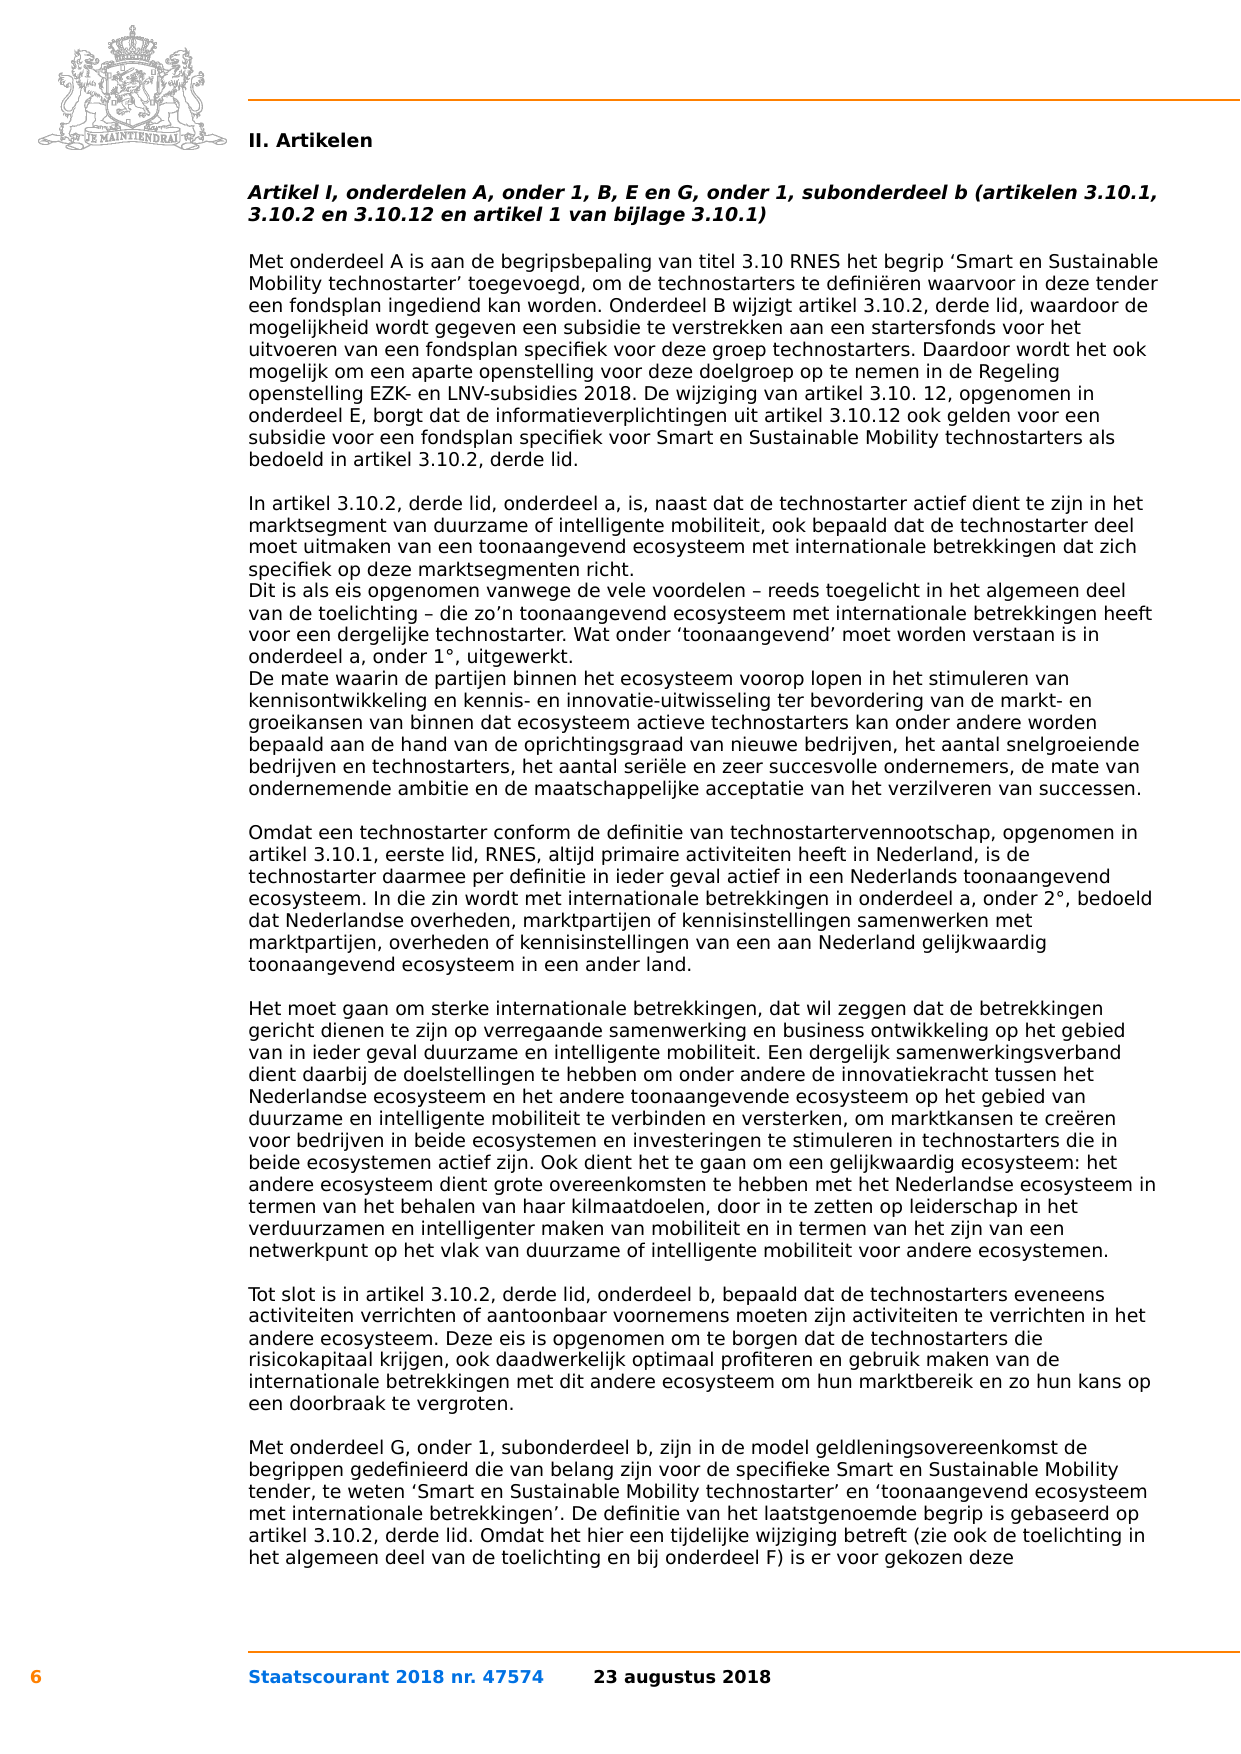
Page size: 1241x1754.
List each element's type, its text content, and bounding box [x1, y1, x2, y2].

subtitle II. Artikelen [248, 130, 1163, 152]
text De mate waarin de partijen binnen het ecosysteem voorop lopen in het stimuleren van kennisontwikkeling en kennis- en innovatie-uitwisseling ter bevordering van de markt- en groeikansen van binnen dat ecosysteem actieve technostarters kan onder andere worden bepaald aan de hand van de oprichtingsgraad van nieuwe bedrijven, het aantal snelgroeiende bedrijven en technostarters, het aantal seriële en zeer succesvolle ondernemers, de mate van ondernemende ambitie en de maatschappelijke acceptatie van het verzilveren van successen. [248, 668, 1163, 800]
subtitle Artikel I, onderdelen A, onder 1, B, E en G, onder 1, subonderdeel b (artikelen 3.10.1, 3.10.2 en 3.10.12 en artikel 1 van bijlage 3.10.1) [248, 182, 1163, 226]
text Omdat een technostarter conform de definitie van technostartervennootschap, opgenomen in artikel 3.10.1, eerste lid, RNES, altijd primaire activiteiten heeft in Nederland, is de technostarter daarmee per definitie in ieder geval actief in een Nederlands toonaangevend ecosysteem. In die zin wordt met internationale betrekkingen in onderdeel a, onder 2°, bedoeld dat Nederlandse overheden, marktpartijen of kennisinstellingen samenwerken met marktpartijen, overheden of kennisinstellingen van een aan Nederland gelijkwaardig toonaangevend ecosysteem in een ander land. [248, 822, 1163, 976]
text Het moet gaan om sterke internationale betrekkingen, dat wil zeggen dat de betrekkingen gericht dienen te zijn op verregaande samenwerking en business ontwikkeling op het gebied van in ieder geval duurzame en intelligente mobiliteit. Een dergelijk samenwerkingsverband dient daarbij de doelstellingen te hebben om onder andere de innovatiekracht tussen het Nederlandse ecosysteem en het andere toonaangevende ecosysteem op het gebied van duurzame en intelligente mobiliteit te verbinden en versterken, om marktkansen te creëren voor bedrijven in beide ecosystemen en investeringen te stimuleren in technostarters die in beide ecosystemen actief zijn. Ook dient het te gaan om een gelijkwaardig ecosysteem: het andere ecosysteem dient grote overeenkomsten te hebben met het Nederlandse ecosysteem in termen van het behalen van haar kilmaatdoelen, door in te zetten op leiderschap in het verduurzamen en intelligenter maken van mobiliteit en in termen van het zijn van een netwerkpunt op het vlak van duurzame of intelligente mobiliteit voor andere ecosystemen. [248, 998, 1163, 1262]
text Dit is als eis opgenomen vanwege de vele voordelen – reeds toegelicht in het algemeen deel van de toelichting – die zo’n toonaangevend ecosysteem met internationale betrekkingen heeft voor een dergelijke technostarter. Wat onder ‘toonaangevend’ moet worden verstaan is in onderdeel a, onder 1°, uitgewerkt. [248, 580, 1163, 668]
text In artikel 3.10.2, derde lid, onderdeel a, is, naast dat de technostarter actief dient te zijn in het marktsegment van duurzame of intelligente mobiliteit, ook bepaald dat de technostarter deel moet uitmaken van een toonaangevend ecosysteem met internationale betrekkingen dat zich specifiek op deze marktsegmenten richt. [248, 492, 1163, 580]
picture [38, 25, 227, 150]
text Met onderdeel A is aan de begripsbepaling van titel 3.10 RNES het begrip ‘Smart en Sustainable Mobility technostarter’ toegevoegd, om de technostarters te definiëren waarvoor in deze tender een fondsplan ingediend kan worden. Onderdeel B wijzigt artikel 3.10.2, derde lid, waardoor de mogelijkheid wordt gegeven een subsidie te verstrekken aan een startersfonds voor het uitvoeren van een fondsplan specifiek voor deze groep technostarters. Daardoor wordt het ook mogelijk om een aparte openstelling voor deze doelgroep op te nemen in de Regeling openstelling EZK- en LNV-subsidies 2018. De wijziging van artikel 3.10. 12, opgenomen in onderdeel E, borgt dat de informatieverplichtingen uit artikel 3.10.12 ook gelden voor een subsidie voor een fondsplan specifiek voor Smart en Sustainable Mobility technostarters als bedoeld in artikel 3.10.2, derde lid. [248, 251, 1163, 471]
text Met onderdeel G, onder 1, subonderdeel b, zijn in de model geldleningsovereenkomst de begrippen gedefinieerd die van belang zijn voor de specifieke Smart en Sustainable Mobility tender, te weten ‘Smart en Sustainable Mobility technostarter’ en ‘toonaangevend ecosysteem met internationale betrekkingen’. De definitie van het laatstgenoemde begrip is gebaseerd op artikel 3.10.2, derde lid. Omdat het hier een tijdelijke wijziging betreft (zie ook de toelichting in het algemeen deel van de toelichting en bij onderdeel F) is er voor gekozen deze [248, 1437, 1163, 1569]
text Tot slot is in artikel 3.10.2, derde lid, onderdeel b, bepaald dat de technostarters eveneens activiteiten verrichten of aantoonbaar voornemens moeten zijn activiteiten te verrichten in het andere ecosysteem. Deze eis is opgenomen om te borgen dat de technostarters die risicokapitaal krijgen, ook daadwerkelijk optimaal profiteren en gebruik maken van de internationale betrekkingen met dit andere ecosysteem om hun marktbereik en zo hun kans op een doorbraak te vergroten. [248, 1283, 1163, 1415]
